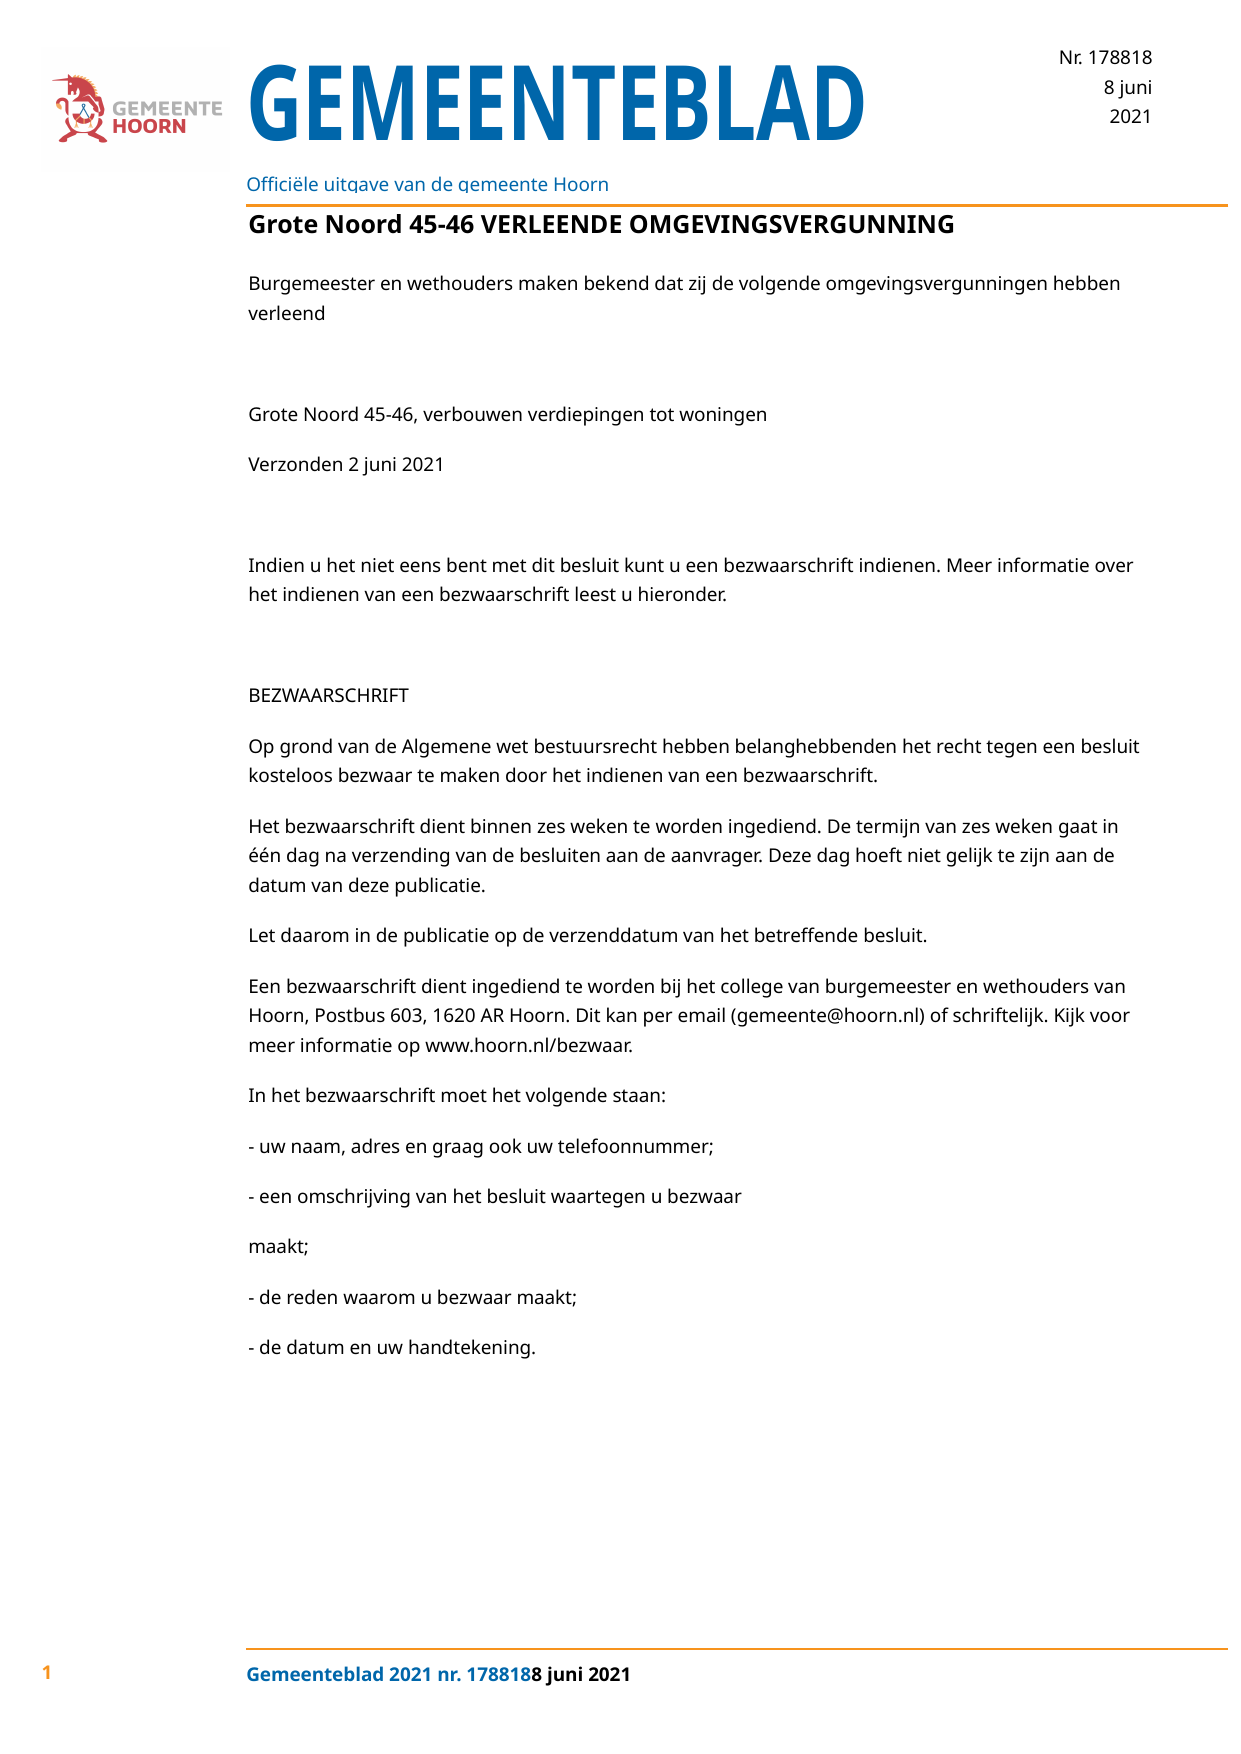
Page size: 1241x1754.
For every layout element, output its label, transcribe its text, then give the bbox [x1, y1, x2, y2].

text Op grond van de Algemene wet bestuursrecht hebben belanghebbenden het recht tegen een besluit kosteloos bezwaar te maken door het indienen van een bezwaarschrift. [248, 733, 1152, 788]
text Het bezwaarschrift dient binnen zes weken te worden ingediend. De termijn van zes weken gaat in één dag na verzending van de besluiten aan de aanvrager. Deze dag hoeft niet gelijk te zijn aan de datum van deze publicatie. [248, 813, 1152, 898]
text Burgemeester en wethouders maken bekend dat zij de volgende omgevingsvergunningen hebben verleend [248, 270, 1152, 326]
text Indien u het niet eens bent met dit besluit kunt u een bezwaarschrift indienen. Meer informatie over het indienen van een bezwaarschrift leest u hieronder. [248, 552, 1152, 607]
text Grote Noord 45-46 VERLEENDE OMGEVINGSVERGUNNING [248, 207, 1152, 241]
text Een bezwaarschrift dient ingediend te worden bij het college van burgemeester en wethouders van Hoorn, Postbus 603, 1620 AR Hoorn. Dit kan per email (gemeente@hoorn.nl) of schriftelijk. Kijk voor meer informatie op www.hoorn.nl/bezwaar. [248, 973, 1152, 1058]
text - uw naam, adres en graag ook uw telefoonnummer; [248, 1133, 1152, 1158]
picture [41, 47, 231, 172]
text BEZWAARSCHRIFT [248, 682, 1152, 708]
text - de datum en uw handtekening. [248, 1334, 1152, 1360]
text Let daarom in de publicatie op de verzenddatum van het betreffende besluit. [248, 922, 1152, 948]
text - een omschrijving van het besluit waartegen u bezwaar [248, 1183, 1152, 1209]
text - de reden waarom u bezwaar maakt; [248, 1284, 1152, 1310]
text In het bezwaarschrift moet het volgende staan: [248, 1082, 1152, 1108]
text Verzonden 2 juni 2021 [248, 451, 1152, 477]
text Grote Noord 45-46, verbouwen verdiepingen tot woningen [248, 401, 1152, 426]
text maakt; [248, 1234, 1152, 1259]
